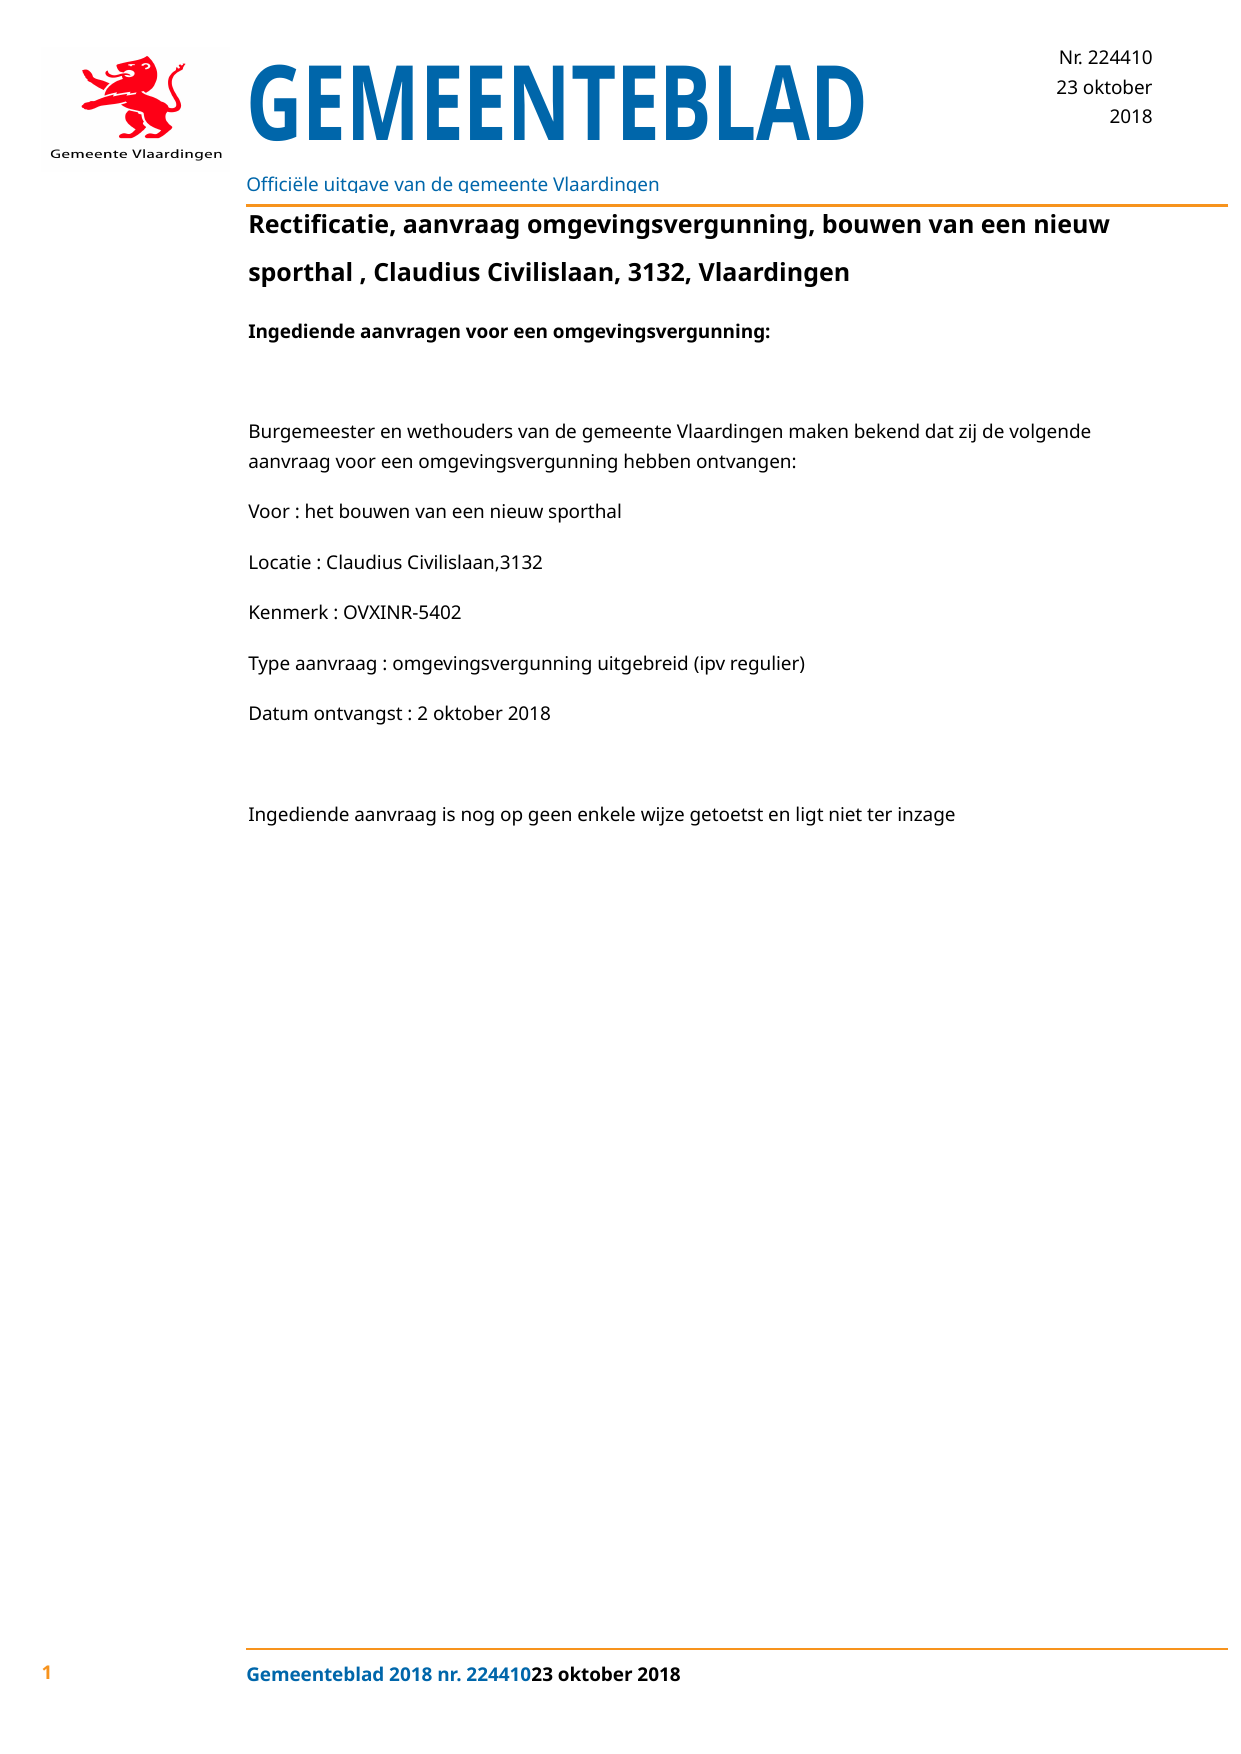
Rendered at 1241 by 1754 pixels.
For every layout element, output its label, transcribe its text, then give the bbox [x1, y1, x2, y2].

text Rectificatie, aanvraag omgevingsvergunning, bouwen van een nieuw sporthal , Claudius Civilislaan, 3132, Vlaardingen [248, 207, 1152, 288]
text Ingediende aanvragen voor een omgevingsvergunning: [248, 318, 1152, 344]
text Kenmerk : OVXINR-5402 [248, 599, 1152, 625]
text Ingediende aanvraag is nog op geen enkele wijze getoetst en ligt niet ter inzage [248, 801, 1152, 827]
text Burgemeester en wethouders van de gemeente Vlaardingen maken bekend dat zij de volgende aanvraag voor een omgevingsvergunning hebben ontvangen: [248, 419, 1152, 474]
text Locatie : Claudius Civilislaan,3132 [248, 549, 1152, 575]
text Type aanvraag : omgevingsvergunning uitgebreid (ipv regulier) [248, 650, 1152, 676]
picture [41, 47, 231, 172]
text Voor : het bouwen van een nieuw sporthal [248, 499, 1152, 524]
text Datum ontvangst : 2 oktober 2018 [248, 700, 1152, 726]
